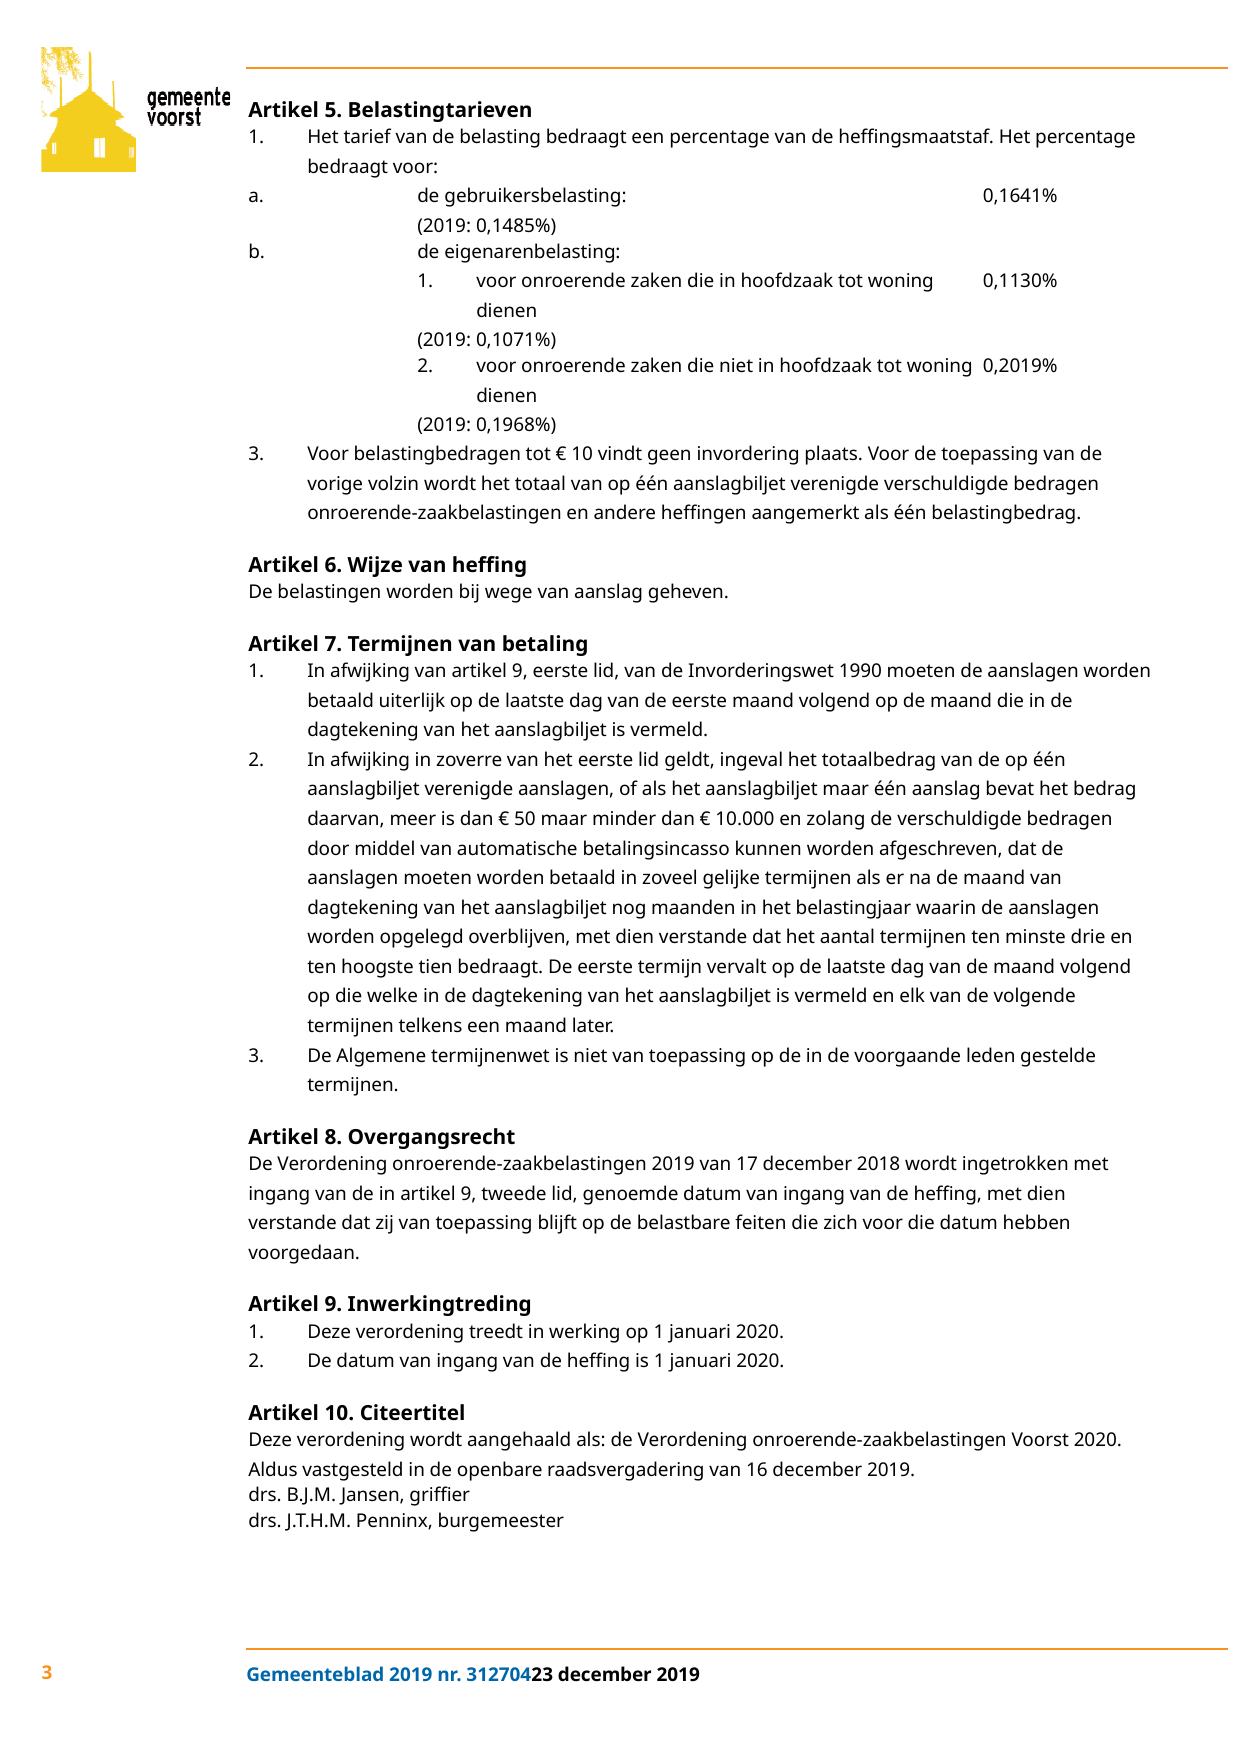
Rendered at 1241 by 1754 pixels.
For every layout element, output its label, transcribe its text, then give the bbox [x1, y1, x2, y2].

text Artikel 5. Belastingtarieven [248, 95, 1152, 123]
text De Verordening onroerende-zaakbelastingen 2019 van 17 december 2018 wordt ingetrokken met ingang van de in artikel 9, tweede lid, genoemde datum van ingang van de heffing, met dien verstande dat zij van toepassing blijft op de belastbare feiten die zich voor die datum hebben voorgedaan. [248, 1150, 1152, 1265]
text Artikel 7. Termijnen van betaling [248, 629, 1152, 657]
text Aldus vastgesteld in de openbare raadsvergadering van 16 december 2019. [248, 1456, 1152, 1482]
text De belastingen worden bij wege van aanslag geheven. [248, 578, 1152, 604]
text Artikel 8. Overgangsrecht [248, 1122, 1152, 1150]
text drs. B.J.M. Jansen, griffier [248, 1482, 1152, 1507]
table_cell 0,2019% [983, 352, 1152, 437]
text drs. J.T.H.M. Penninx, burgemeester [248, 1507, 1152, 1533]
text Artikel 9. Inwerkingtreding [248, 1289, 1152, 1318]
list In afwijking van artikel 9, eerste lid, van de Invorderingswet 1990 moeten de aanslagen worden betaald uiterlijk op de laatste dag van de eerste maand volgend op de maand die in de dagtekening van het aanslagbiljet is vermeld. [248, 657, 1152, 742]
table_header a. [248, 183, 417, 238]
table_cell b. [248, 238, 417, 352]
list Deze verordening treedt in werking op 1 januari 2020. [248, 1318, 1152, 1344]
table_cell voor onroerende zaken die niet in hoofdzaak tot woning dienen (2019: 0,1968%) [417, 352, 983, 437]
table_cell de eigenarenbelasting: voor onroerende zaken die in hoofdzaak tot woning dienen (2019: 0,1071%) [417, 238, 983, 352]
list Voor belastingbedragen tot € 10 vindt geen invordering plaats. Voor de toepassing van de vorige volzin wordt het totaal van op één aanslagbiljet verenigde verschuldigde bedragen onroerende-zaakbelastingen en andere heffingen aangemerkt als één belastingbedrag. [248, 440, 1152, 525]
list Het tarief van de belasting bedraagt een percentage van de heffingsmaatstaf. Het percentage bedraagt voor: [248, 123, 1152, 178]
text Deze verordening wordt aangehaald als: de Verordening onroerende-zaakbelastingen Voorst 2020. [248, 1426, 1152, 1452]
picture [41, 47, 231, 172]
list In afwijking in zoverre van het eerste lid geldt, ingeval het totaalbedrag van de op één aanslagbiljet verenigde aanslagen, of als het aanslagbiljet maar één aanslag bevat het bedrag daarvan, meer is dan € 50 maar minder dan € 10.000 en zolang de verschuldigde bedragen door middel van automatische betalingsincasso kunnen worden afgeschreven, dat de aanslagen moeten worden betaald in zoveel gelijke termijnen als er na de maand van dagtekening van het aanslagbiljet nog maanden in het belastingjaar waarin de aanslagen worden opgelegd overblijven, met dien verstande dat het aantal termijnen ten minste drie en ten hoogste tien bedraagt. De eerste termijn vervalt op de laatste dag van de maand volgend op die welke in de dagtekening van het aanslagbiljet is vermeld en elk van de volgende termijnen telkens een maand later. [248, 746, 1152, 1038]
text Artikel 6. Wijze van heffing [248, 550, 1152, 578]
table_cell [248, 352, 417, 437]
table_header 0,1641% [983, 183, 1152, 238]
table_header de gebruikersbelasting: (2019: 0,1485%) [417, 183, 983, 238]
table_cell 0,1130% [983, 238, 1152, 352]
list De Algemene termijnenwet is niet van toepassing op de in de voorgaande leden gestelde termijnen. [248, 1042, 1152, 1097]
list De datum van ingang van de heffing is 1 januari 2020. [248, 1347, 1152, 1373]
text Artikel 10. Citeertitel [248, 1398, 1152, 1426]
